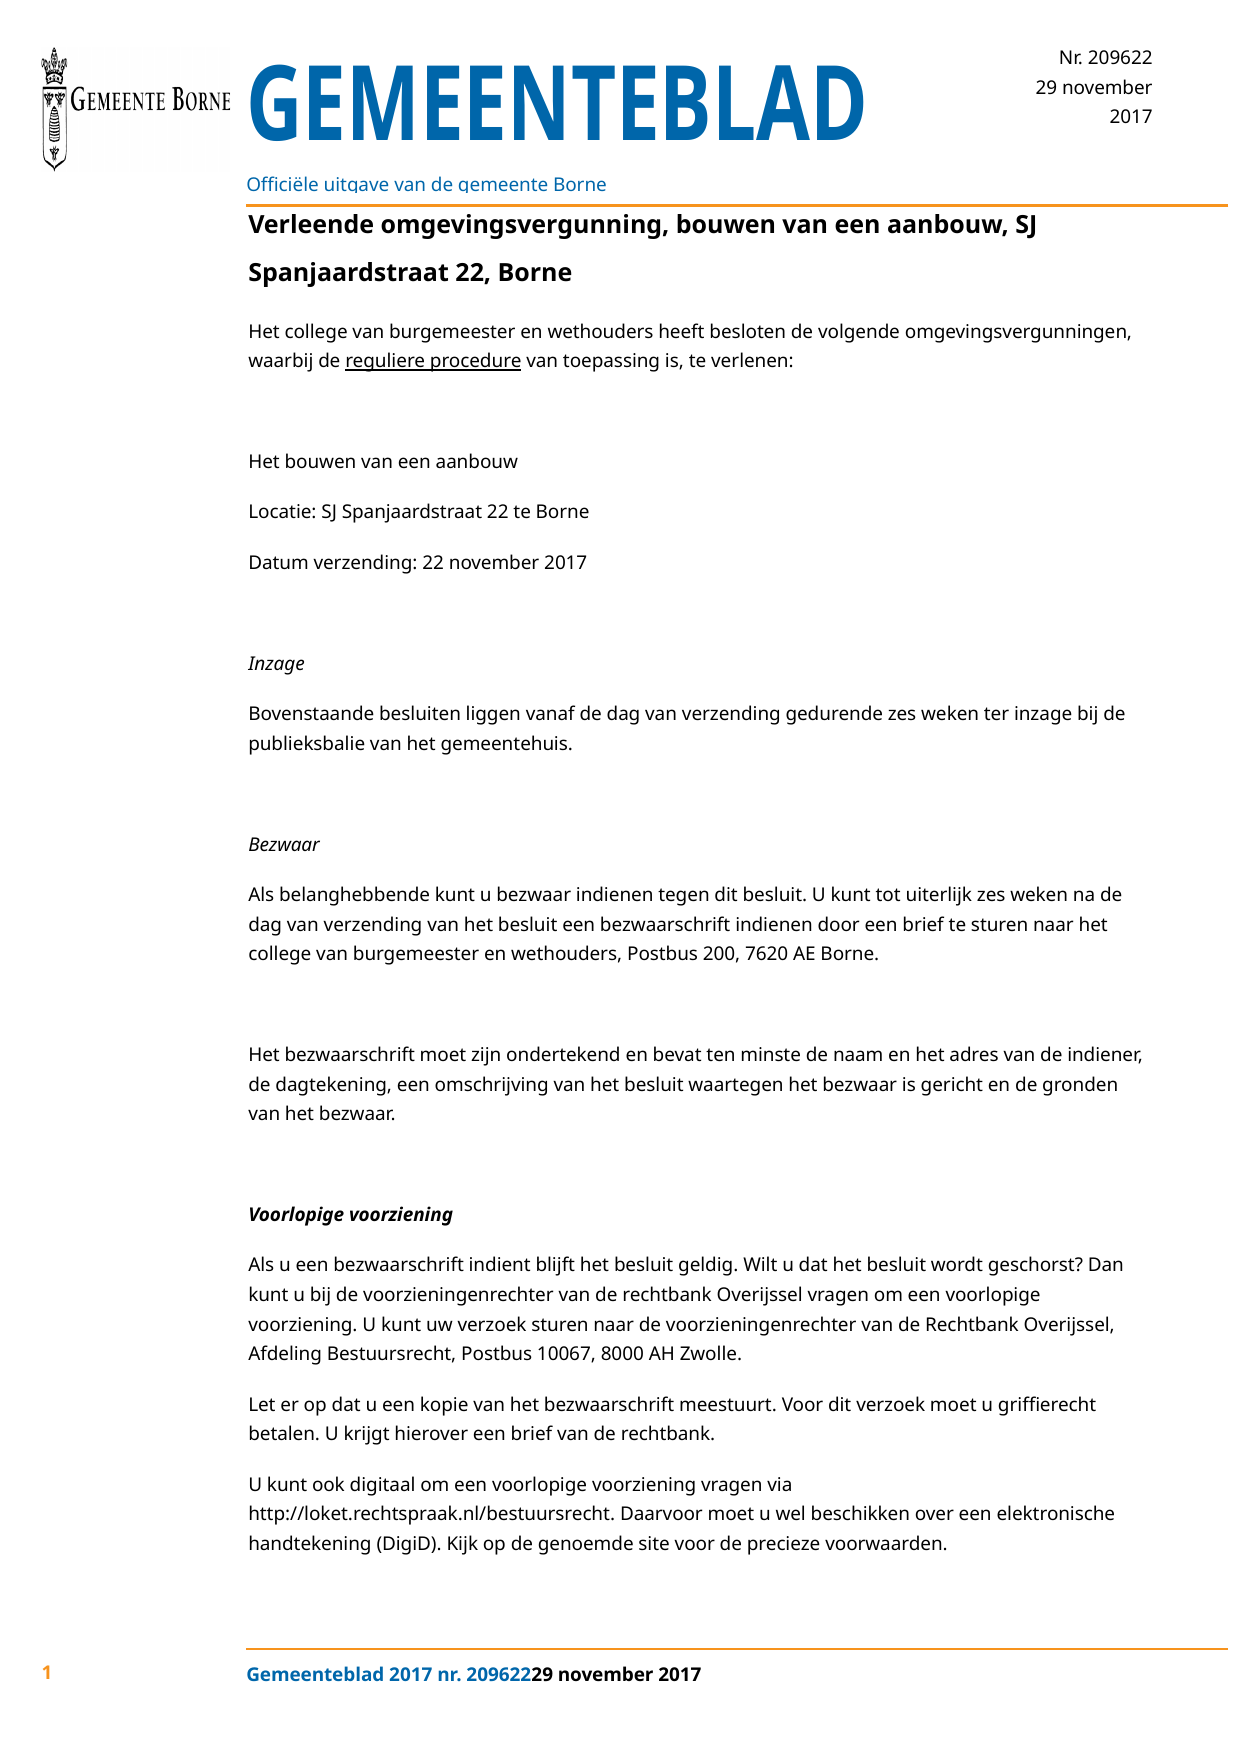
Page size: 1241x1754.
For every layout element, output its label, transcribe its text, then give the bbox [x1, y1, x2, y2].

picture [41, 47, 231, 172]
text Het bezwaarschrift moet zijn ondertekend en bevat ten minste de naam en het adres van de indiener, de dagtekening, een omschrijving van het besluit waartegen het bezwaar is gericht en de gronden van het bezwaar. [248, 1041, 1152, 1126]
text Locatie: SJ Spanjaardstraat 22 te Borne [248, 499, 1152, 524]
text Let er op dat u een kopie van het bezwaarschrift meestuurt. Voor dit verzoek moet u griffierecht betalen. U krijgt hierover een brief van de rechtbank. [248, 1391, 1152, 1446]
text Als belanghebbende kunt u bezwaar indienen tegen dit besluit. U kunt tot uiterlijk zes weken na de dag van verzending van het besluit een bezwaarschrift indienen door een brief te sturen naar het college van burgemeester en wethouders, Postbus 200, 7620 AE Borne. [248, 881, 1152, 966]
text Bovenstaande besluiten liggen vanaf de dag van verzending gedurende zes weken ter inzage bij de publieksbalie van het gemeentehuis. [248, 700, 1152, 756]
text Inzage [248, 650, 1152, 676]
text Voorlopige voorziening [248, 1201, 1152, 1227]
text Verleende omgevingsvergunning, bouwen van een aanbouw, SJ Spanjaardstraat 22, Borne [248, 207, 1152, 288]
text Het college van burgemeester en wethouders heeft besloten de volgende omgevingsvergunningen, waarbij de reguliere procedure van toepassing is, te verlenen: [248, 318, 1152, 373]
text Bezwaar [248, 831, 1152, 857]
text Het bouwen van een aanbouw [248, 448, 1152, 474]
text Als u een bezwaarschrift indient blijft het besluit geldig. Wilt u dat het besluit wordt geschorst? Dan kunt u bij de voorzieningenrechter van de rechtbank Overijssel vragen om een voorlopige voorziening. U kunt uw verzoek sturen naar de voorzieningenrechter van de Rechtbank Overijssel, Afdeling Bestuursrecht, Postbus 10067, 8000 AH Zwolle. [248, 1252, 1152, 1366]
text Datum verzending: 22 november 2017 [248, 549, 1152, 575]
text U kunt ook digitaal om een voorlopige voorziening vragen via http://loket.rechtspraak.nl/bestuursrecht. Daarvoor moet u wel beschikken over een elektronische handtekening (DigiD). Kijk op de genoemde site voor de precieze voorwaarden. [248, 1471, 1152, 1556]
